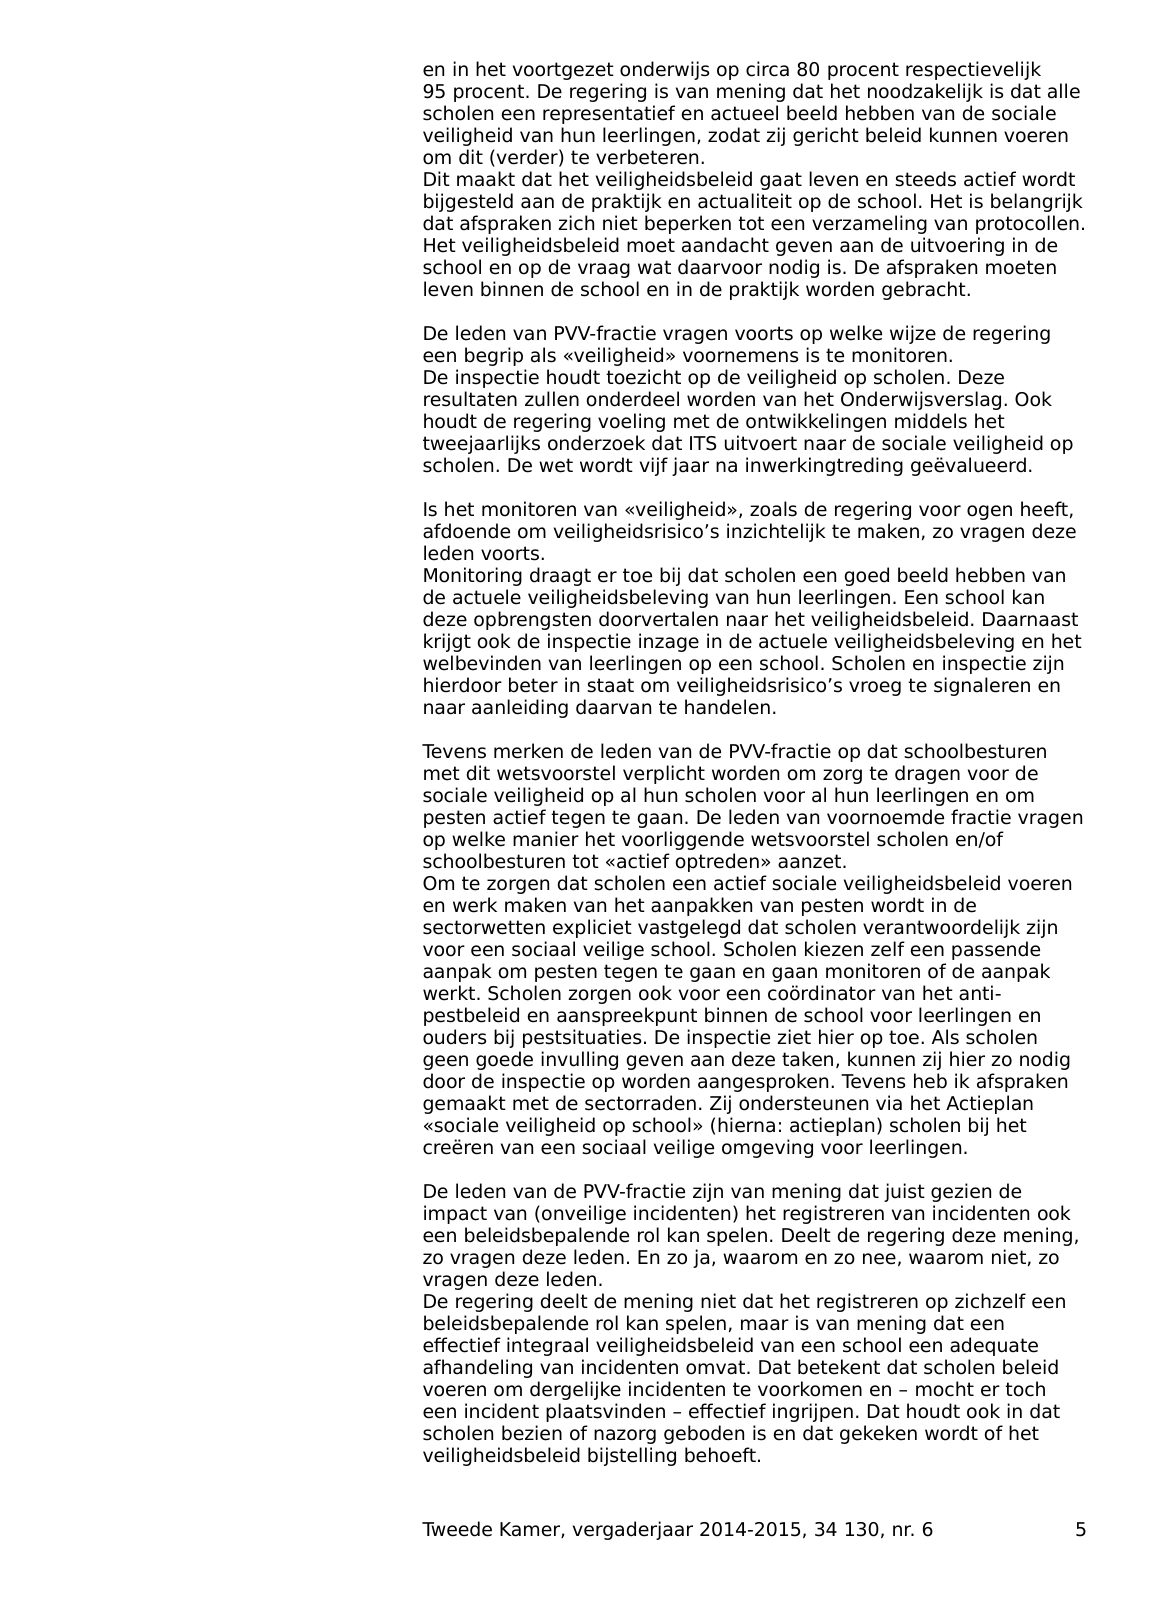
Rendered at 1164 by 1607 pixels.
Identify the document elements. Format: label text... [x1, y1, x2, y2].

text Tevens merken de leden van de PVV-fractie op dat schoolbesturen met dit wetsvoorstel verplicht worden om zorg te dragen voor de sociale veiligheid op al hun scholen voor al hun leerlingen en om pesten actief tegen te gaan. De leden van voornoemde fractie vragen op welke manier het voorliggende wetsvoorstel scholen en/of schoolbesturen tot «actief optreden» aanzet. [422, 741, 1087, 873]
text De regering deelt de mening niet dat het registreren op zichzelf een beleidsbepalende rol kan spelen, maar is van mening dat een effectief integraal veiligheidsbeleid van een school een adequate afhandeling van incidenten omvat. Dat betekent dat scholen beleid voeren om dergelijke incidenten te voorkomen en – mocht er toch een incident plaatsvinden – effectief ingrijpen. Dat houdt ook in dat scholen bezien of nazorg geboden is en dat gekeken wordt of het veiligheidsbeleid bijstelling behoeft. [422, 1291, 1087, 1467]
text Monitoring draagt er toe bij dat scholen een goed beeld hebben van de actuele veiligheidsbeleving van hun leerlingen. Een school kan deze opbrengsten doorvertalen naar het veiligheidsbeleid. Daarnaast krijgt ook de inspectie inzage in de actuele veiligheidsbeleving en het welbevinden van leerlingen op een school. Scholen en inspectie zijn hierdoor beter in staat om veiligheidsrisico’s vroeg te signaleren en naar aanleiding daarvan te handelen. [422, 565, 1087, 719]
text De leden van de PVV-fractie zijn van mening dat juist gezien de impact van (onveilige incidenten) het registreren van incidenten ook een beleidsbepalende rol kan spelen. Deelt de regering deze mening, zo vragen deze leden. En zo ja, waarom en zo nee, waarom niet, zo vragen deze leden. [422, 1181, 1087, 1291]
text en in het voortgezet onderwijs op circa 80 procent respectievelijk 95 procent. De regering is van mening dat het noodzakelijk is dat alle scholen een representatief en actueel beeld hebben van de sociale veiligheid van hun leerlingen, zodat zij gericht beleid kunnen voeren om dit (verder) te verbeteren. [422, 59, 1087, 169]
text De inspectie houdt toezicht op de veiligheid op scholen. Deze resultaten zullen onderdeel worden van het Onderwijsverslag. Ook houdt de regering voeling met de ontwikkelingen middels het tweejaarlijks onderzoek dat ITS uitvoert naar de sociale veiligheid op scholen. De wet wordt vijf jaar na inwerkingtreding geëvalueerd. [422, 367, 1087, 477]
text Dit maakt dat het veiligheidsbeleid gaat leven en steeds actief wordt bijgesteld aan de praktijk en actualiteit op de school. Het is belangrijk dat afspraken zich niet beperken tot een verzameling van protocollen. Het veiligheidsbeleid moet aandacht geven aan de uitvoering in de school en op de vraag wat daarvoor nodig is. De afspraken moeten leven binnen de school en in de praktijk worden gebracht. [422, 169, 1087, 301]
text De leden van PVV-fractie vragen voorts op welke wijze de regering een begrip als «veiligheid» voornemens is te monitoren. [422, 323, 1087, 367]
text Is het monitoren van «veiligheid», zoals de regering voor ogen heeft, afdoende om veiligheidsrisico’s inzichtelijk te maken, zo vragen deze leden voorts. [422, 499, 1087, 565]
text Om te zorgen dat scholen een actief sociale veiligheidsbeleid voeren en werk maken van het aanpakken van pesten wordt in de sectorwetten expliciet vastgelegd dat scholen verantwoordelijk zijn voor een sociaal veilige school. Scholen kiezen zelf een passende aanpak om pesten tegen te gaan en gaan monitoren of de aanpak werkt. Scholen zorgen ook voor een coördinator van het anti-pestbeleid en aanspreekpunt binnen de school voor leerlingen en ouders bij pestsituaties. De inspectie ziet hier op toe. Als scholen geen goede invulling geven aan deze taken, kunnen zij hier zo nodig door de inspectie op worden aangesproken. Tevens heb ik afspraken gemaakt met de sectorraden. Zij ondersteunen via het Actieplan «sociale veiligheid op school» (hierna: actieplan) scholen bij het creëren van een sociaal veilige omgeving voor leerlingen. [422, 873, 1087, 1159]
